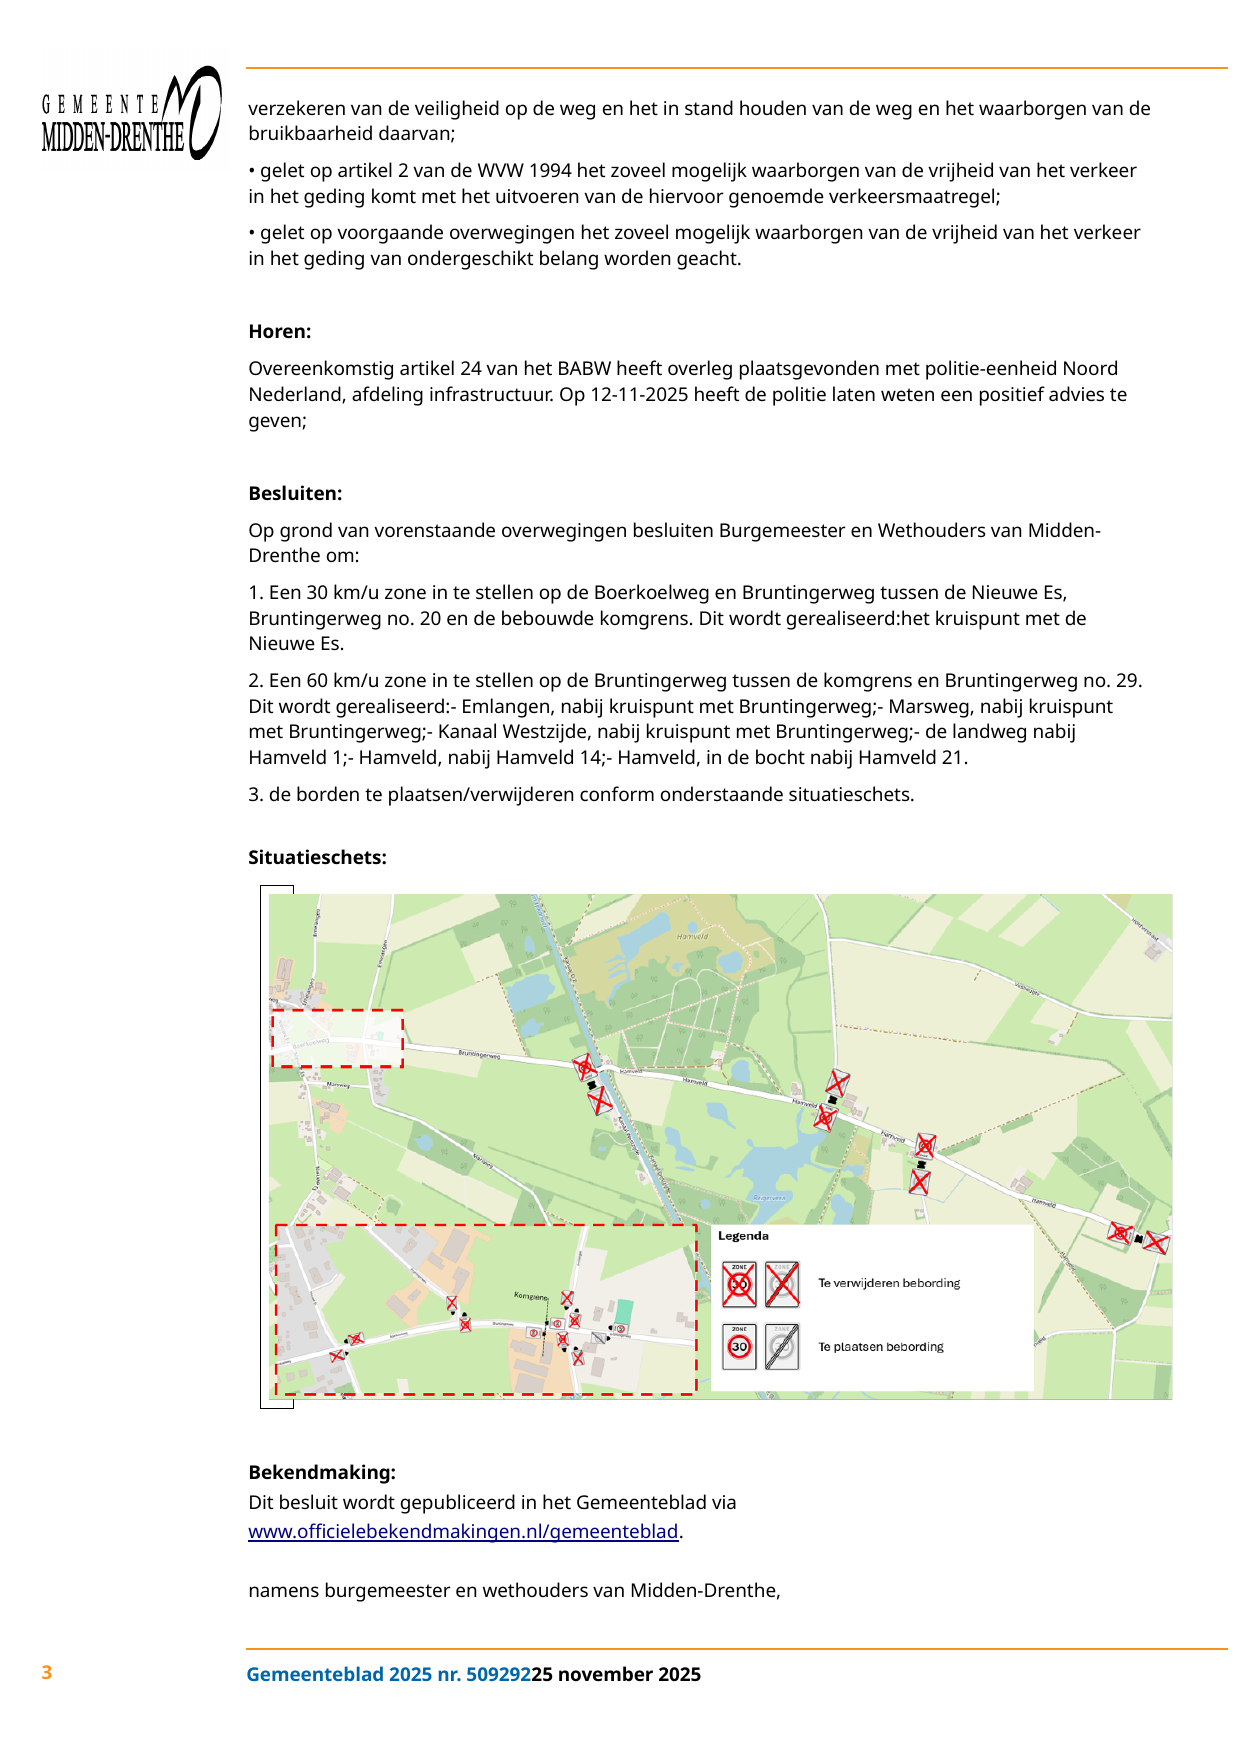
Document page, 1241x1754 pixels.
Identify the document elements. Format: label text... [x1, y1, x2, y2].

text Besluiten: [248, 480, 1152, 506]
text Bekendmaking: [248, 1459, 1152, 1485]
text Overeenkomstig artikel 24 van het BABW heeft overleg plaatsgevonden met politie-eenheid Noord Nederland, afdeling infrastructuur. Op 12-11-2025 heeft de politie laten weten een positief advies te geven; [248, 355, 1152, 432]
picture [41, 47, 231, 172]
text 1. Een 30 km/u zone in te stellen op de Boerkoelweg en Bruntingerweg tussen de Nieuwe Es, Bruntingerweg no. 20 en de bebouwde komgrens. Dit wordt gerealiseerd:het kruispunt met de Nieuwe Es. [248, 579, 1152, 656]
text • gelet op artikel 2 van de WVW 1994 het zoveel mogelijk waarborgen van de vrijheid van het verkeer in het geding komt met het uitvoeren van de hiervoor genoemde verkeersmaatregel; [248, 157, 1152, 209]
text 3. de borden te plaatsen/verwijderen conform onderstaande situatieschets. [248, 781, 1152, 807]
text Op grond van vorenstaande overwegingen besluiten Burgemeester en Wethouders van Midden-Drenthe om: [248, 517, 1152, 568]
text Horen: [248, 319, 1152, 344]
picture [268, 894, 1173, 1400]
text Situatieschets: [248, 844, 1152, 869]
text namens burgemeester en wethouders van Midden-Drenthe, [248, 1578, 1152, 1603]
text Dit besluit wordt gepubliceerd in het Gemeenteblad via www.officielebekendmakingen.nl/gemeenteblad. [248, 1489, 1152, 1544]
text • gelet op voorgaande overwegingen het zoveel mogelijk waarborgen van de vrijheid van het verkeer in het geding van ondergeschikt belang worden geacht. [248, 219, 1152, 271]
text verzekeren van de veiligheid op de weg en het in stand houden van de weg en het waarborgen van de bruikbaarheid daarvan; [248, 95, 1152, 146]
text 2. Een 60 km/u zone in te stellen op de Bruntingerweg tussen de komgrens en Bruntingerweg no. 29. Dit wordt gerealiseerd:- Emlangen, nabij kruispunt met Bruntingerweg;- Marsweg, nabij kruispunt met Bruntingerweg;- Kanaal Westzijde, nabij kruispunt met Bruntingerweg;- de landweg nabij Hamveld 1;- Hamveld, nabij Hamveld 14;- Hamveld, in de bocht nabij Hamveld 21. [248, 667, 1152, 770]
